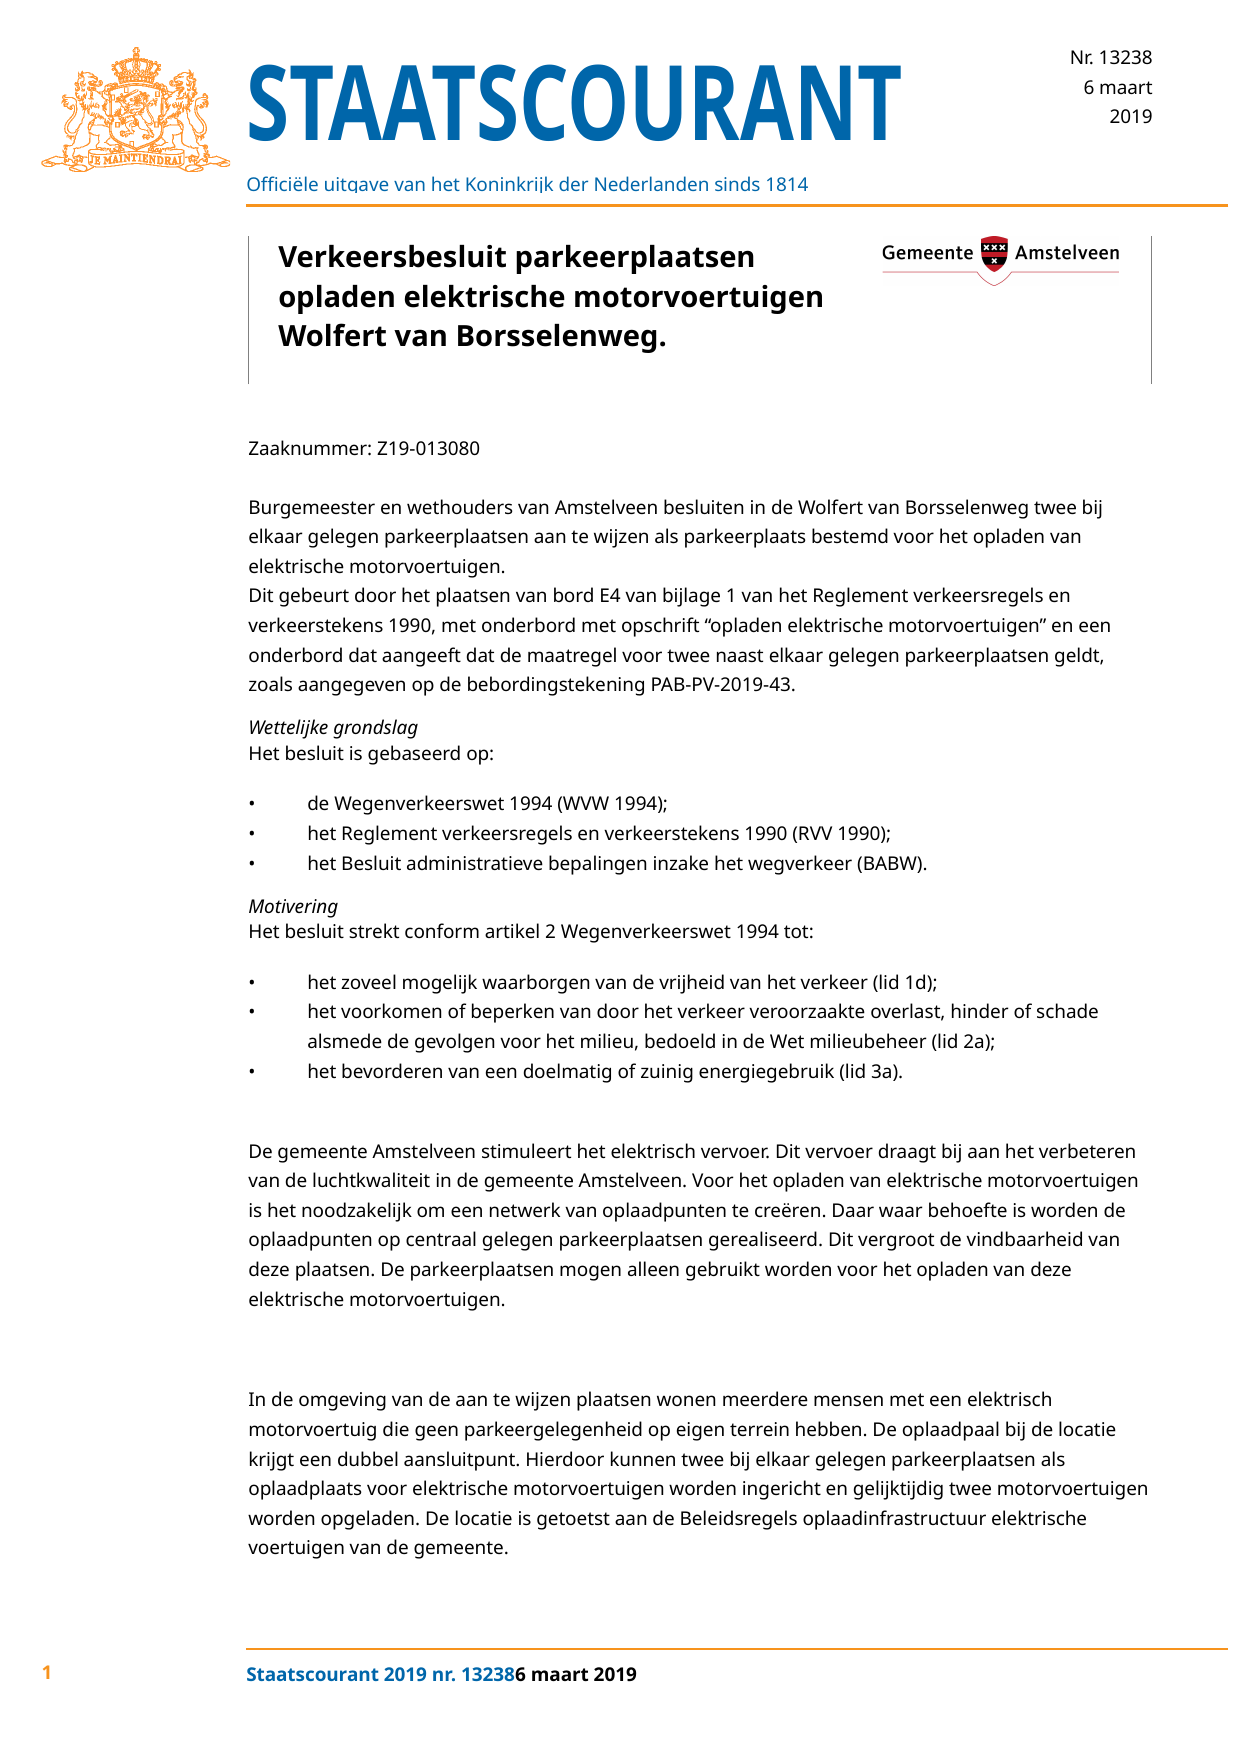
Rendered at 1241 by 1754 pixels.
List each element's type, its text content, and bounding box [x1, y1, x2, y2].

text Dit gebeurt door het plaatsen van bord E4 van bijlage 1 van het Reglement verkeersregels en verkeerstekens 1990, met onderbord met opschrift “opladen elektrische motorvoertuigen” en een onderbord dat aangeeft dat de maatregel voor twee naast elkaar gelegen parkeerplaatsen geldt, zoals aangegeven op de bebordingstekening PAB-PV-2019-43. [248, 583, 1152, 697]
text De gemeente Amstelveen stimuleert het elektrisch vervoer. Dit vervoer draagt bij aan het verbeteren van de luchtkwaliteit in de gemeente Amstelveen. Voor het opladen van elektrische motorvoertuigen is het noodzakelijk om een netwerk van oplaadpunten te creëren. Daar waar behoefte is worden de oplaadpunten op centraal gelegen parkeerplaatsen gerealiseerd. Dit vergroot de vindbaarheid van deze plaatsen. De parkeerplaatsen mogen alleen gebruikt worden voor het opladen van deze elektrische motorvoertuigen. [248, 1138, 1152, 1311]
list de Wegenverkeerswet 1994 (WVW 1994); [248, 791, 1152, 816]
text In de omgeving van de aan te wijzen plaatsen wonen meerdere mensen met een elektrisch motorvoertuig die geen parkeergelegenheid op eigen terrein hebben. De oplaadpaal bij de locatie krijgt een dubbel aansluitpunt. Hierdoor kunnen twee bij elkaar gelegen parkeerplaatsen als oplaadplaats voor elektrische motorvoertuigen worden ingericht en gelijktijdig twee motorvoertuigen worden opgeladen. De locatie is getoetst aan de Beleidsregels oplaadinfrastructuur elektrische voertuigen van de gemeente. [248, 1387, 1152, 1560]
picture [41, 47, 231, 172]
list het bevorderen van een doelmatig of zuinig energiegebruik (lid 3a). [248, 1058, 1152, 1083]
picture [882, 236, 1119, 286]
text Motivering [248, 893, 1152, 919]
text Het besluit strekt conform artikel 2 Wegenverkeerswet 1994 tot: [248, 919, 1152, 944]
text Burgemeester en wethouders van Amstelveen besluiten in de Wolfert van Borsselenweg twee bij elkaar gelegen parkeerplaatsen aan te wijzen als parkeerplaats bestemd voor het opladen van elektrische motorvoertuigen. [248, 494, 1152, 579]
list het Reglement verkeersregels en verkeerstekens 1990 (RVV 1990); [248, 820, 1152, 846]
table_header Verkeersbesluit parkeerplaatsen opladen elektrische motorvoertuigen Wolfert van Borsselenweg. [249, 236, 850, 384]
table_header [850, 236, 1151, 384]
text Het besluit is gebaseerd op: [248, 740, 1152, 766]
text Wettelijke grondslag [248, 714, 1152, 740]
list het zoveel mogelijk waarborgen van de vrijheid van het verkeer (lid 1d); [248, 969, 1152, 995]
text Zaaknummer: Z19-013080 [248, 435, 1152, 460]
list het Besluit administratieve bepalingen inzake het wegverkeer (BABW). [248, 850, 1152, 876]
list het voorkomen of beperken van door het verkeer veroorzaakte overlast, hinder of schade alsmede de gevolgen voor het milieu, bedoeld in de Wet milieubeheer (lid 2a); [248, 999, 1152, 1054]
